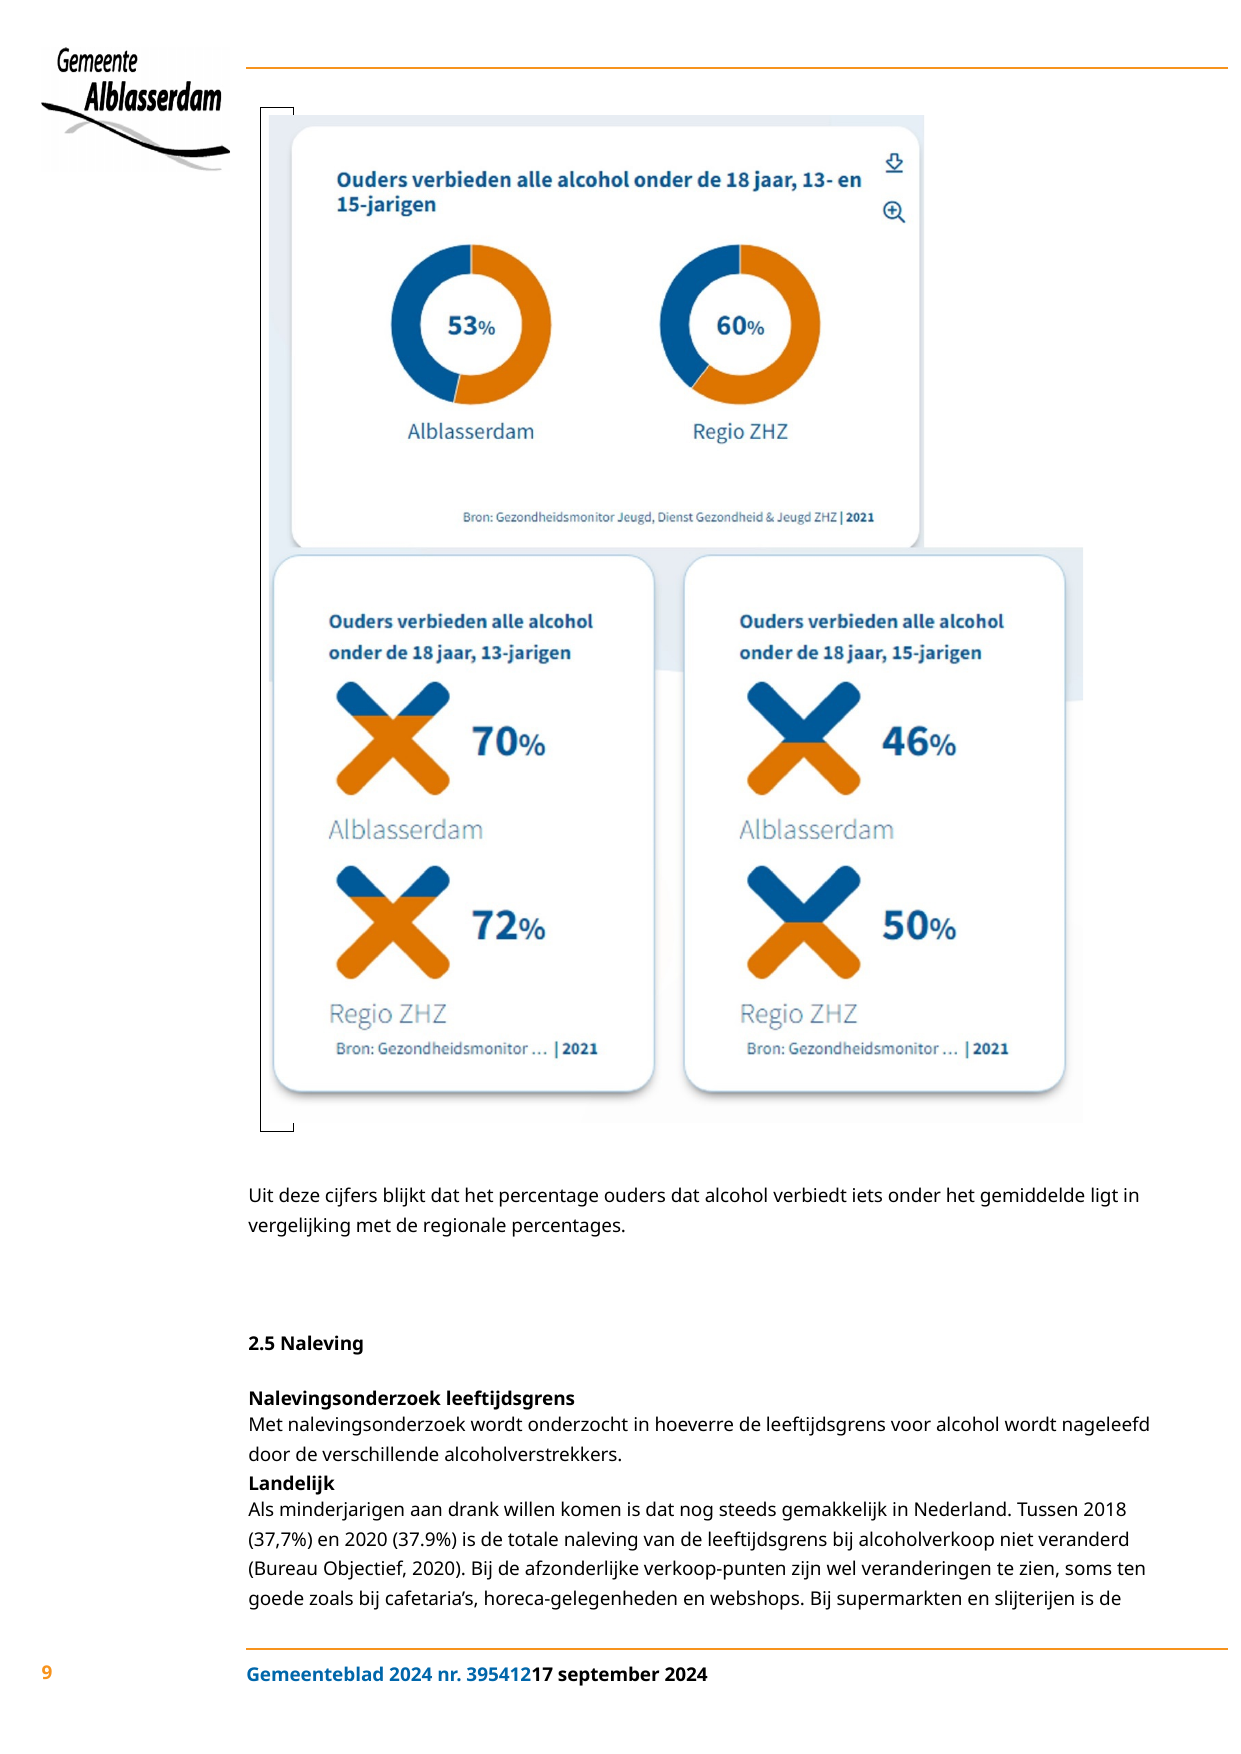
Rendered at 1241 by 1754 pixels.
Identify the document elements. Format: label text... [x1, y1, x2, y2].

text Landelijk [248, 1471, 1152, 1496]
picture [41, 47, 231, 172]
text 2.5 Naleving [248, 1330, 1152, 1356]
text Uit deze cijfers blijkt dat het percentage ouders dat alcohol verbiedt iets onder het gemiddelde ligt in vergelijking met de regionale percentages. [248, 1182, 1152, 1238]
text Nalevingsonderzoek leeftijdsgrens [248, 1386, 1152, 1411]
text Met nalevingsonderzoek wordt onderzocht in hoeverre de leeftijdsgrens voor alcohol wordt nageleefd door de verschillende alcoholverstrekkers. [248, 1411, 1152, 1467]
text Als minderjarigen aan drank willen komen is dat nog steeds gemakkelijk in Nederland. Tussen 2018 (37,7%) en 2020 (37.9%) is de totale naleving van de leeftijdsgrens bij alcoholverkoop niet veranderd (Bureau Objectief, 2020). Bij de afzonderlijke verkoop-punten zijn wel veranderingen te zien, soms ten goede zoals bij cafetaria’s, horeca-gelegenheden en webshops. Bij supermarkten en slijterijen is de [248, 1496, 1152, 1611]
picture [268, 115, 1084, 1123]
